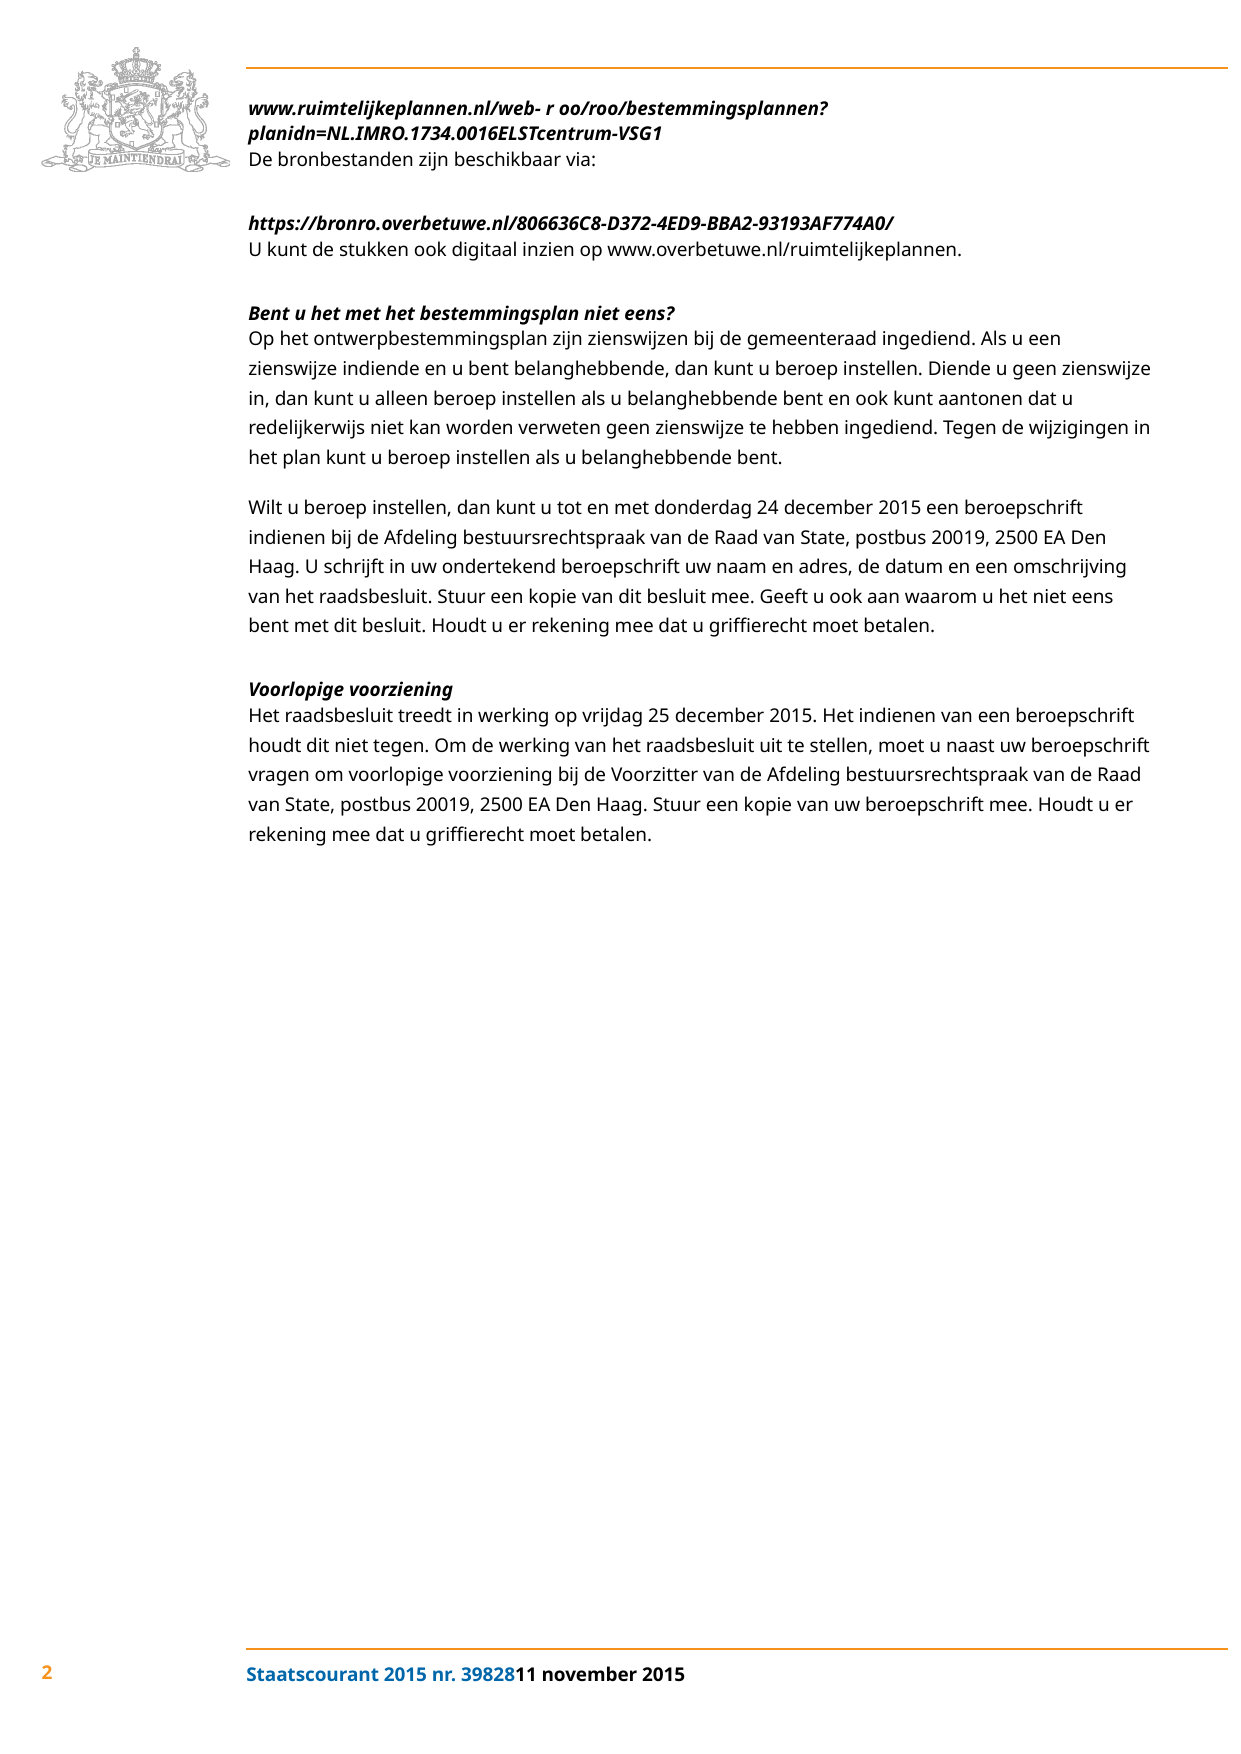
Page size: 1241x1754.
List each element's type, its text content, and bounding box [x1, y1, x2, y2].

text Bent u het met het bestemmingsplan niet eens? [248, 300, 1152, 326]
text www.ruimtelijkeplannen.nl/web- r oo/roo/bestemmingsplannen?planidn=NL.IMRO.1734.0016ELSTcentrum-VSG1 [248, 95, 1152, 146]
text https://bronro.overbetuwe.nl/806636C8-D372-4ED9-BBA2-93193AF774A0/ [248, 210, 1152, 236]
text Wilt u beroep instellen, dan kunt u tot en met donderdag 24 december 2015 een beroepschrift indienen bij de Afdeling bestuursrechtspraak van de Raad van State, postbus 20019, 2500 EA Den Haag. U schrijft in uw ondertekend beroepschrift uw naam en adres, de datum en een omschrijving van het raadsbesluit. Stuur een kopie van dit besluit mee. Geeft u ook aan waarom u het niet eens bent met dit besluit. Houdt u er rekening mee dat u griffierecht moet betalen. [248, 494, 1152, 638]
text Op het ontwerpbestemmingsplan zijn zienswijzen bij de gemeenteraad ingediend. Als u een zienswijze indiende en u bent belanghebbende, dan kunt u beroep instellen. Diende u geen zienswijze in, dan kunt u alleen beroep instellen als u belanghebbende bent en ook kunt aantonen dat u redelijkerwijs niet kan worden verweten geen zienswijze te hebben ingediend. Tegen de wijzigingen in het plan kunt u beroep instellen als u belanghebbende bent. [248, 326, 1152, 470]
text De bronbestanden zijn beschikbaar via: [248, 146, 1152, 172]
text U kunt de stukken ook digitaal inzien op www.overbetuwe.nl/ruimtelijkeplannen. [248, 236, 1152, 262]
text Het raadsbesluit treedt in werking op vrijdag 25 december 2015. Het indienen van een beroepschrift houdt dit niet tegen. Om de werking van het raadsbesluit uit te stellen, moet u naast uw beroepschrift vragen om voorlopige voorziening bij de Voorzitter van de Afdeling bestuursrechtspraak van de Raad van State, postbus 20019, 2500 EA Den Haag. Stuur een kopie van uw beroepschrift mee. Houdt u er rekening mee dat u griffierecht moet betalen. [248, 702, 1152, 846]
picture [41, 47, 231, 172]
text Voorlopige voorziening [248, 677, 1152, 702]
